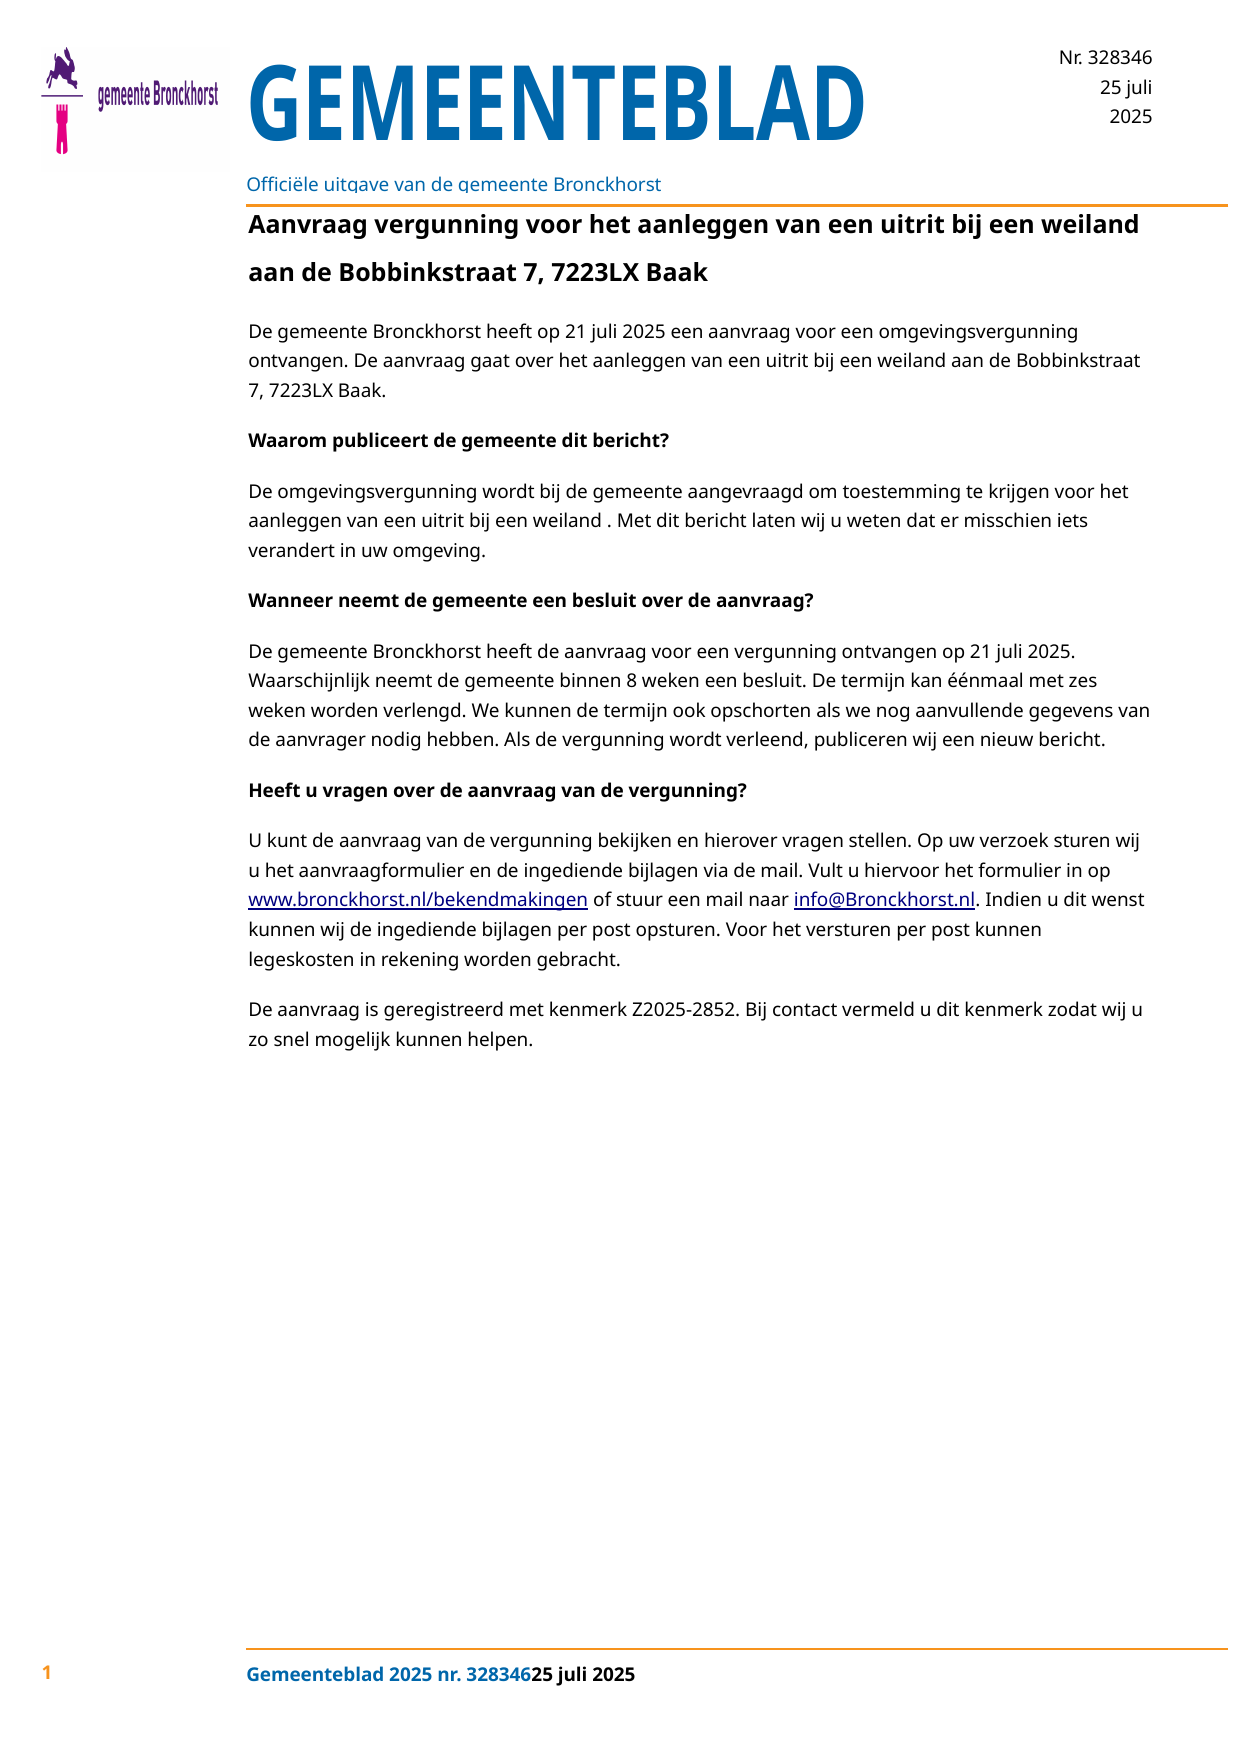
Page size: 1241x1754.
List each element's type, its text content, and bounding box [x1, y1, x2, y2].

text Wanneer neemt de gemeente een besluit over de aanvraag? [248, 587, 1152, 613]
picture [41, 47, 231, 172]
text De omgevingsvergunning wordt bij de gemeente aangevraagd om toestemming te krijgen voor het aanleggen van een uitrit bij een weiland . Met dit bericht laten wij u weten dat er misschien iets verandert in uw omgeving. [248, 478, 1152, 563]
text De gemeente Bronckhorst heeft de aanvraag voor een vergunning ontvangen op 21 juli 2025. Waarschijnlijk neemt de gemeente binnen 8 weken een besluit. De termijn kan éénmaal met zes weken worden verlengd. We kunnen de termijn ook opschorten als we nog aanvullende gegevens van de aanvrager nodig hebben. Als de vergunning wordt verleend, publiceren wij een nieuw bericht. [248, 638, 1152, 752]
text U kunt de aanvraag van de vergunning bekijken en hierover vragen stellen. Op uw verzoek sturen wij u het aanvraagformulier en de ingediende bijlagen via de mail. Vult u hiervoor het formulier in op www.bronckhorst.nl/bekendmakingen of stuur een mail naar info@Bronckhorst.nl. Indien u dit wenst kunnen wij de ingediende bijlagen per post opsturen. Voor het versturen per post kunnen legeskosten in rekening worden gebracht. [248, 827, 1152, 972]
text De aanvraag is geregistreerd met kenmerk Z2025-2852. Bij contact vermeld u dit kenmerk zodat wij u zo snel mogelijk kunnen helpen. [248, 996, 1152, 1052]
text Heeft u vragen over de aanvraag van de vergunning? [248, 777, 1152, 803]
text Aanvraag vergunning voor het aanleggen van een uitrit bij een weiland aan de Bobbinkstraat 7, 7223LX Baak [248, 207, 1152, 288]
text Waarom publiceert de gemeente dit bericht? [248, 427, 1152, 453]
text De gemeente Bronckhorst heeft op 21 juli 2025 een aanvraag voor een omgevingsvergunning ontvangen. De aanvraag gaat over het aanleggen van een uitrit bij een weiland aan de Bobbinkstraat 7, 7223LX Baak. [248, 318, 1152, 403]
